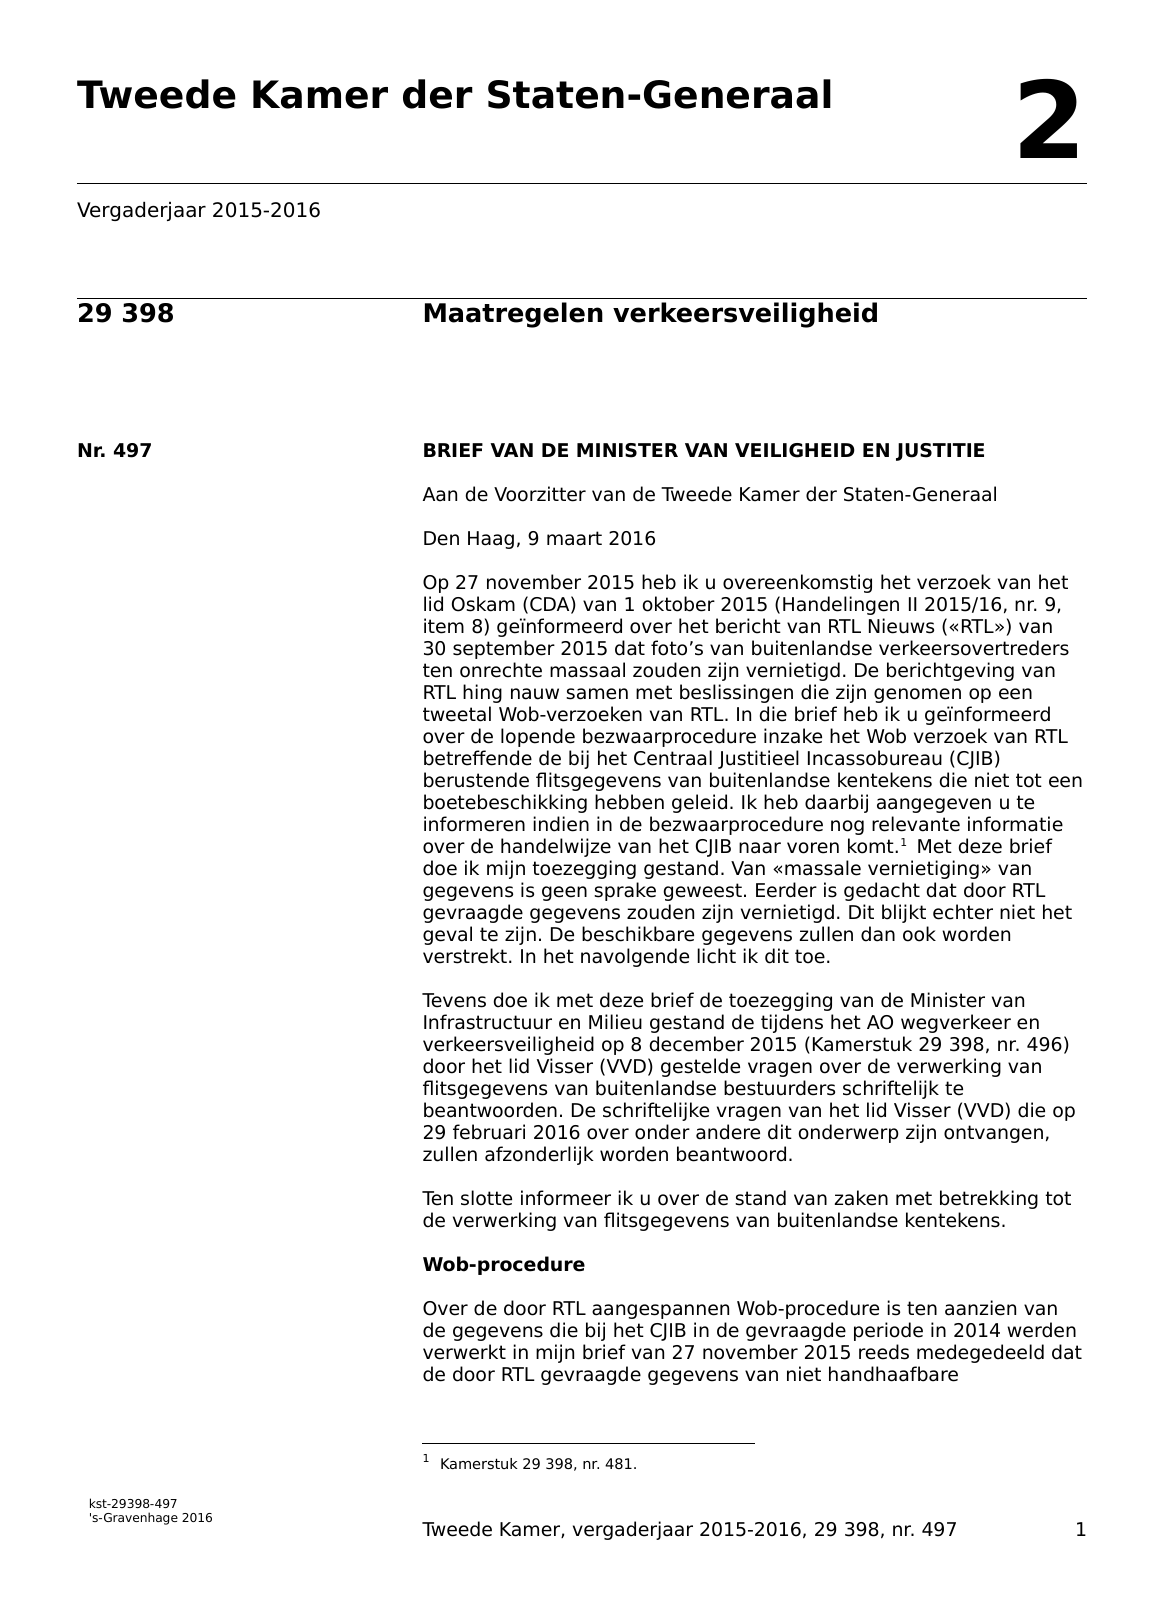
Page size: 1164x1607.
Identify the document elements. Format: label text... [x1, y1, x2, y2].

text Ten slotte informeer ik u over de stand van zaken met betrekking tot de verwerking van flitsgegevens van buitenlandse kentekens. [422, 1188, 1087, 1232]
subtitle 29 398 Maatregelen verkeersveiligheid [77, 299, 1087, 329]
table_header Tweede Kamer der Staten-Generaal [77, 59, 886, 183]
text Kamerstuk 29 398, nr. 481. [422, 1452, 1087, 1474]
text Over de door RTL aangespannen Wob-procedure is ten aanzien van de gegevens die bij het CJIB in de gevraagde periode in 2014 werden verwerkt in mijn brief van 27 november 2015 reeds medegedeeld dat de door RTL gevraagde gegevens van niet handhaafbare [422, 1298, 1087, 1386]
table_header 2 [886, 59, 1087, 183]
text Den Haag, 9 maart 2016 [422, 528, 1087, 550]
text Tevens doe ik met deze brief de toezegging van de Minister van Infrastructuur en Milieu gestand de tijdens het AO wegverkeer en verkeersveiligheid op 8 december 2015 (Kamerstuk 29 398, nr. 496) door het lid Visser (VVD) gestelde vragen over de verwerking van flitsgegevens van buitenlandse bestuurders schriftelijk te beantwoorden. De schriftelijke vragen van het lid Visser (VVD) die op 29 februari 2016 over onder andere dit onderwerp zijn ontvangen, zullen afzonderlijk worden beantwoord. [422, 990, 1087, 1166]
subtitle Nr. 497 BRIEF VAN DE MINISTER VAN VEILIGHEID EN JUSTITIE [77, 440, 1087, 462]
text Op 27 november 2015 heb ik u overeenkomstig het verzoek van het lid Oskam (CDA) van 1 oktober 2015 (Handelingen II 2015/16, nr. 9, item 8) geïnformeerd over het bericht van RTL Nieuws («RTL») van 30 september 2015 dat foto’s van buitenlandse verkeersovertreders ten onrechte massaal zouden zijn vernietigd. De berichtgeving van RTL hing nauw samen met beslissingen die zijn genomen op een tweetal Wob-verzoeken van RTL. In die brief heb ik u geïnformeerd over de lopende bezwaarprocedure inzake het Wob verzoek van RTL betreffende de bij het Centraal Justitieel Incassobureau (CJIB) berustende flitsgegevens van buitenlandse kentekens die niet tot een boetebeschikking hebben geleid. Ik heb daarbij aangegeven u te informeren indien in de bezwaarprocedure nog relevante informatie over de handelwijze van het CJIB naar voren komt. Met deze brief doe ik mijn toezegging gestand. Van «massale vernietiging» van gegevens is geen sprake geweest. Eerder is gedacht dat door RTL gevraagde gegevens zouden zijn vernietigd. Dit blijkt echter niet het geval te zijn. De beschikbare gegevens zullen dan ook worden verstrekt. In het navolgende licht ik dit toe. [422, 572, 1087, 968]
text Aan de Voorzitter van de Tweede Kamer der Staten-Generaal [422, 484, 1087, 506]
table_cell Vergaderjaar 2015-2016 [77, 184, 1087, 298]
text 's-Gravenhage 2016 [88, 1511, 323, 1525]
subtitle Wob-procedure [422, 1254, 1087, 1276]
text kst-29398-497 [88, 1497, 323, 1511]
